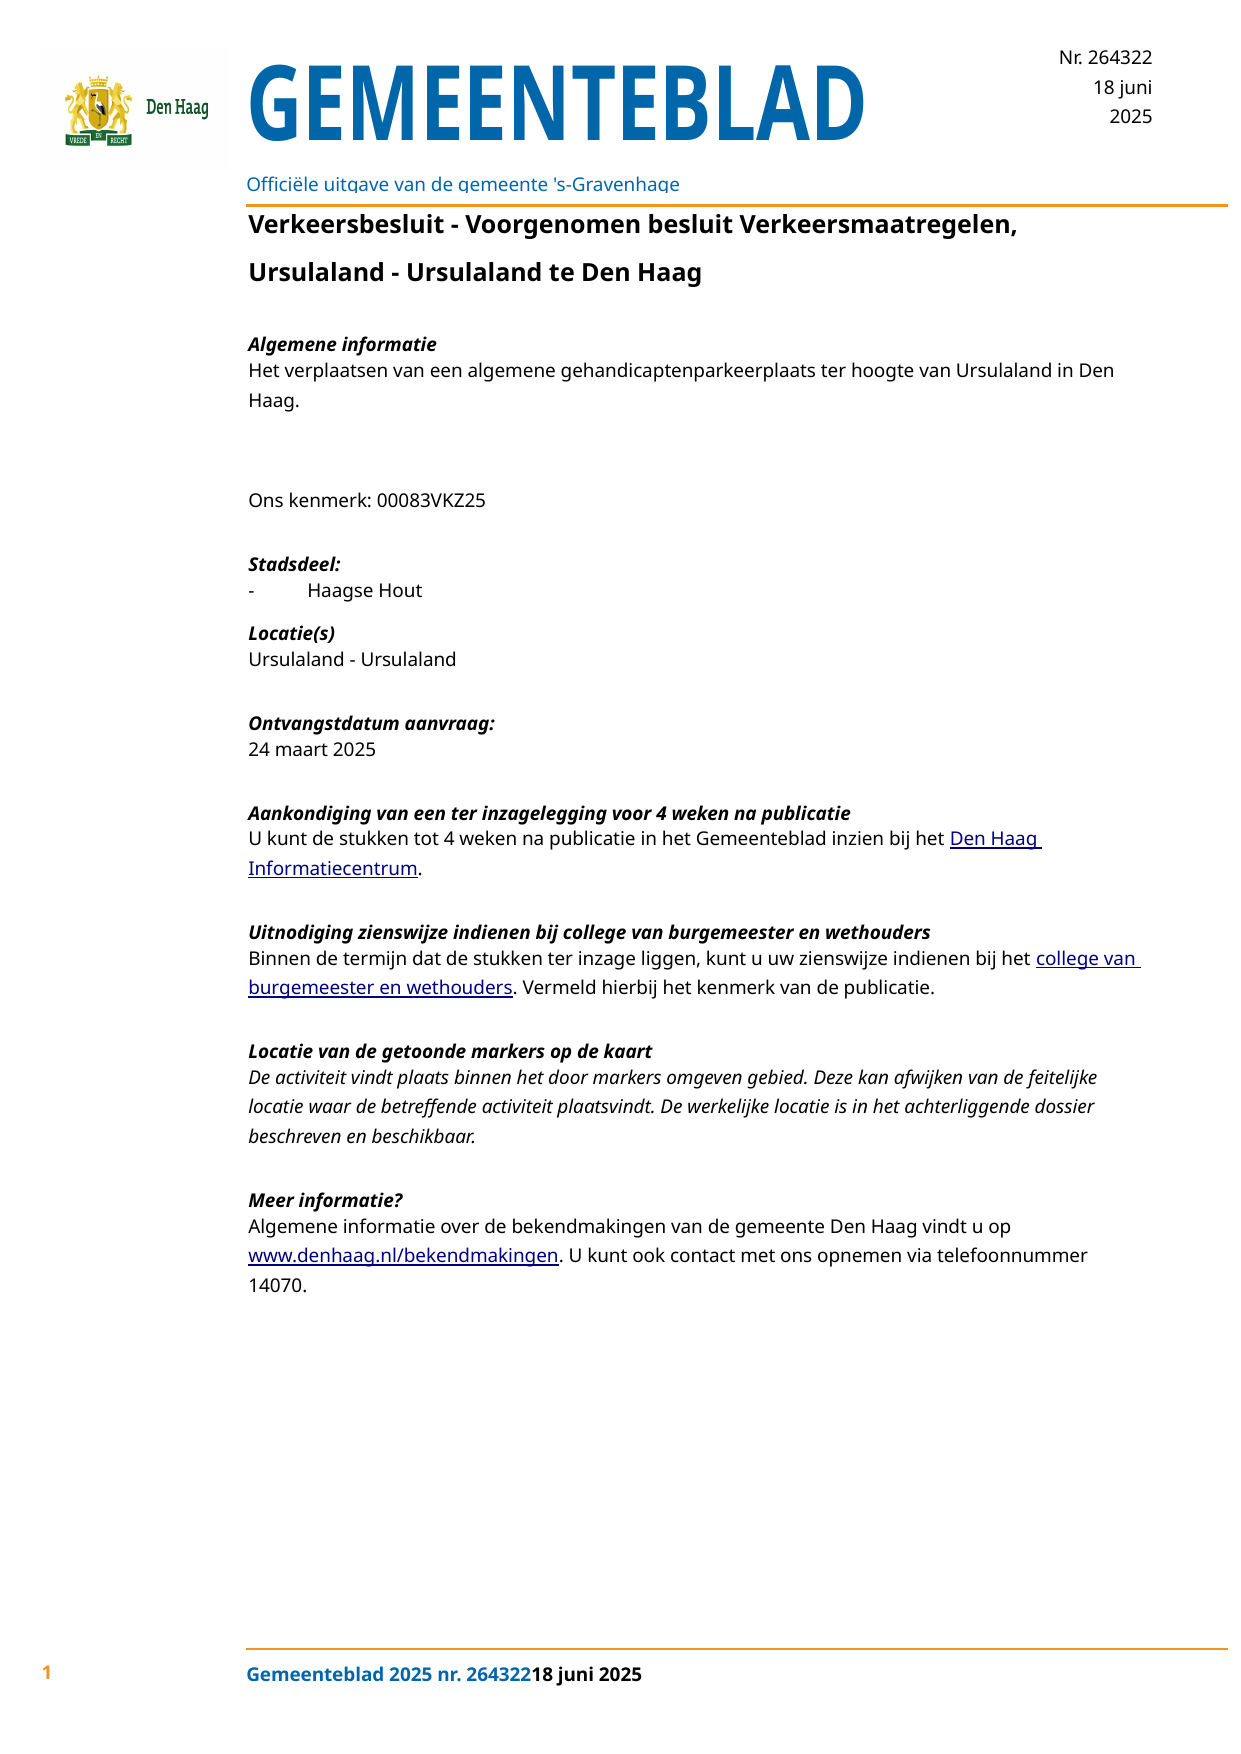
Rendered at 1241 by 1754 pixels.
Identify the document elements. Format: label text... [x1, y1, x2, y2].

text Uitnodiging zienswijze indienen bij college van burgemeester en wethouders [248, 919, 1152, 945]
text U kunt de stukken tot 4 weken na publicatie in het Gemeenteblad inzien bij het Den Haag Informatiecentrum. [248, 826, 1152, 881]
text Ons kenmerk: 00083VKZ25 [248, 488, 1152, 513]
text Meer informatie? [248, 1187, 1152, 1213]
text Ursulaland - Ursulaland [248, 646, 1152, 672]
text Algemene informatie over de bekendmakingen van de gemeente Den Haag vindt u op www.denhaag.nl/bekendmakingen. U kunt ook contact met ons opnemen via telefoonnummer 14070. [248, 1213, 1152, 1298]
text 24 maart 2025 [248, 736, 1152, 762]
text Locatie van de getoonde markers op de kaart [248, 1038, 1152, 1064]
picture [41, 47, 231, 172]
text Verkeersbesluit - Voorgenomen besluit Verkeersmaatregelen, Ursulaland - Ursulaland te Den Haag [248, 207, 1152, 288]
text Aankondiging van een ter inzagelegging voor 4 weken na publicatie [248, 800, 1152, 826]
text Binnen de termijn dat de stukken ter inzage liggen, kunt u uw zienswijze indienen bij het college van burgemeester en wethouders. Vermeld hierbij het kenmerk van de publicatie. [248, 945, 1152, 1000]
text Stadsdeel: [248, 552, 1152, 577]
text Het verplaatsen van een algemene gehandicaptenparkeerplaats ter hoogte van Ursulaland in Den Haag. [248, 357, 1152, 412]
text De activiteit vindt plaats binnen het door markers omgeven gebied. Deze kan afwijken van de feitelijke locatie waar de betreffende activiteit plaatsvindt. De werkelijke locatie is in het achterliggende dossier beschreven en beschikbaar. [248, 1064, 1152, 1149]
text Algemene informatie [248, 331, 1152, 357]
text Locatie(s) [248, 620, 1152, 646]
text Ontvangstdatum aanvraag: [248, 710, 1152, 736]
list Haagse Hout [248, 577, 1152, 603]
